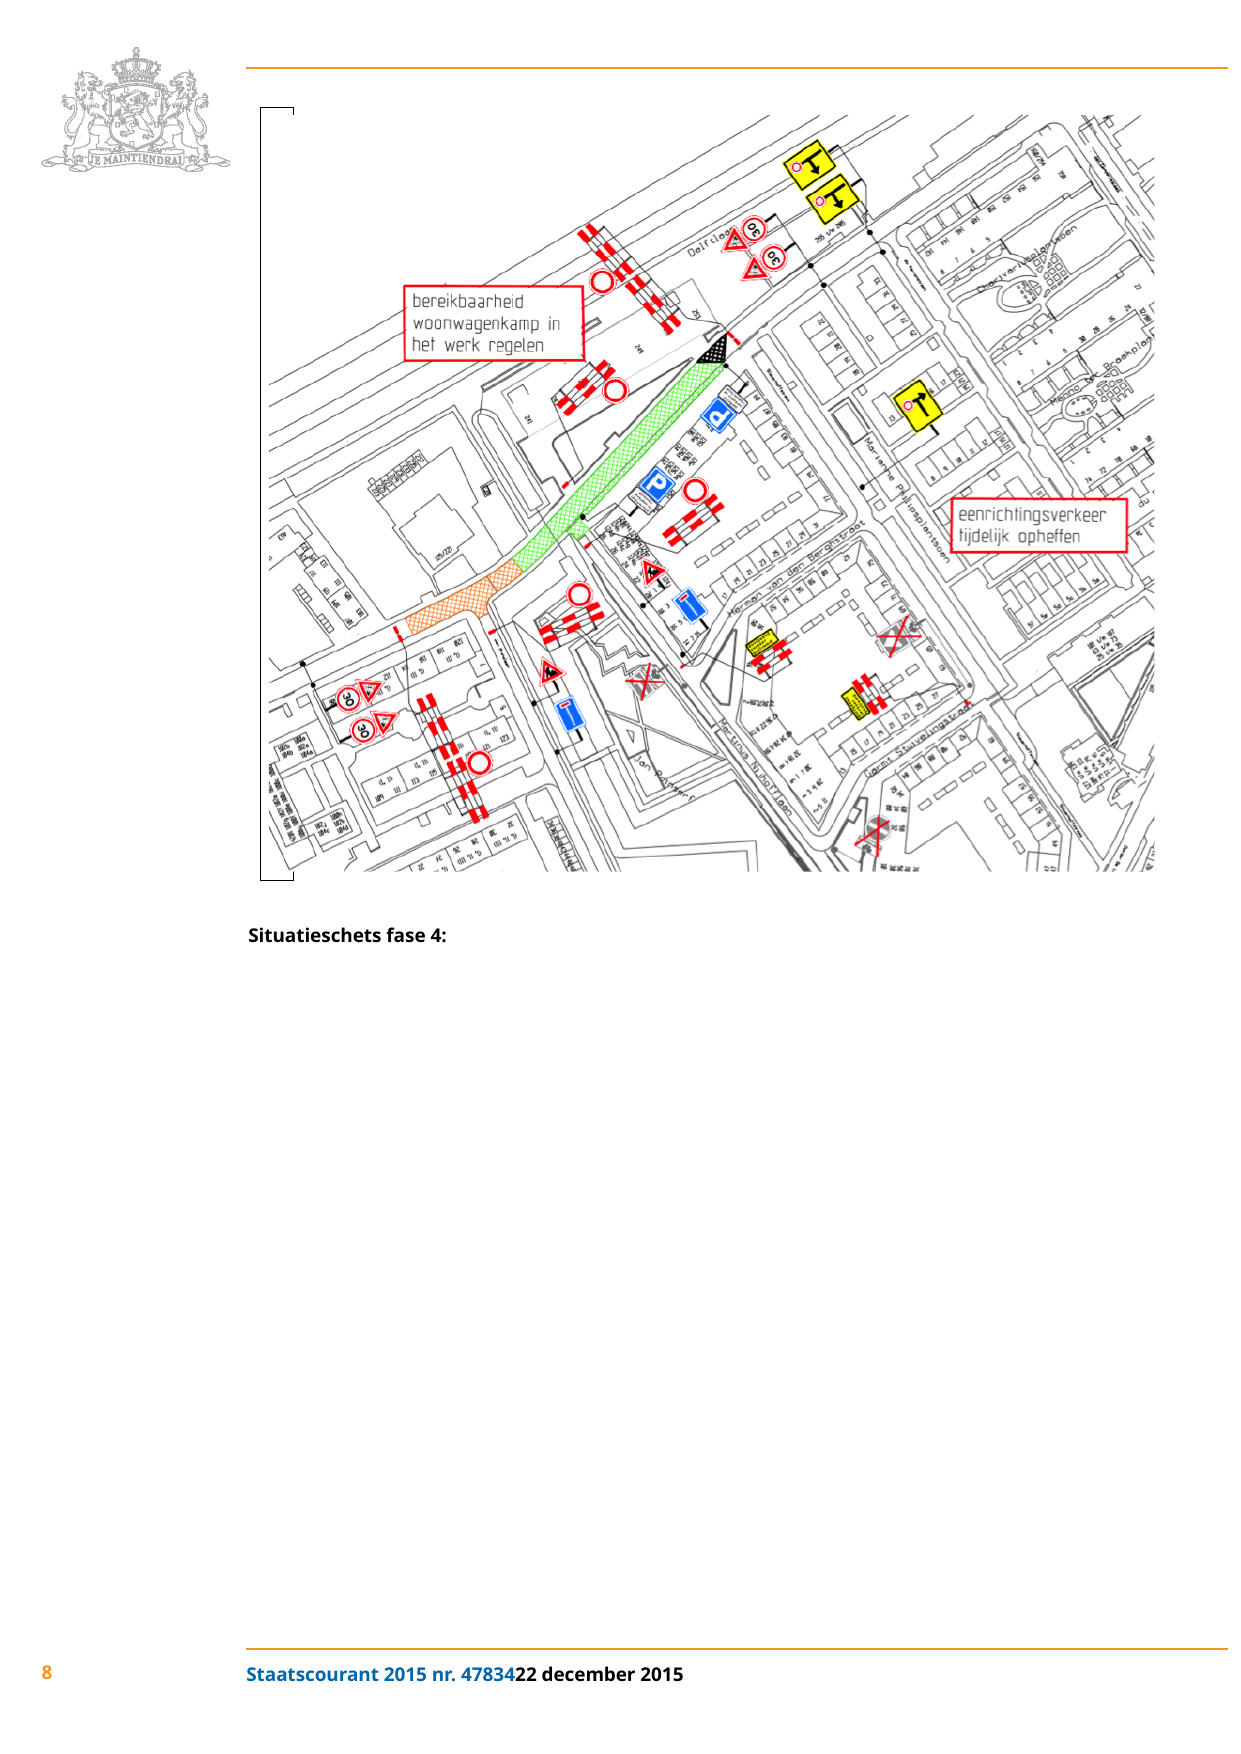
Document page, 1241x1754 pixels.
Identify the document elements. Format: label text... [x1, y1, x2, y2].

text Situatieschets fase 4: [248, 923, 1152, 948]
picture [41, 47, 231, 172]
picture [268, 115, 1155, 872]
